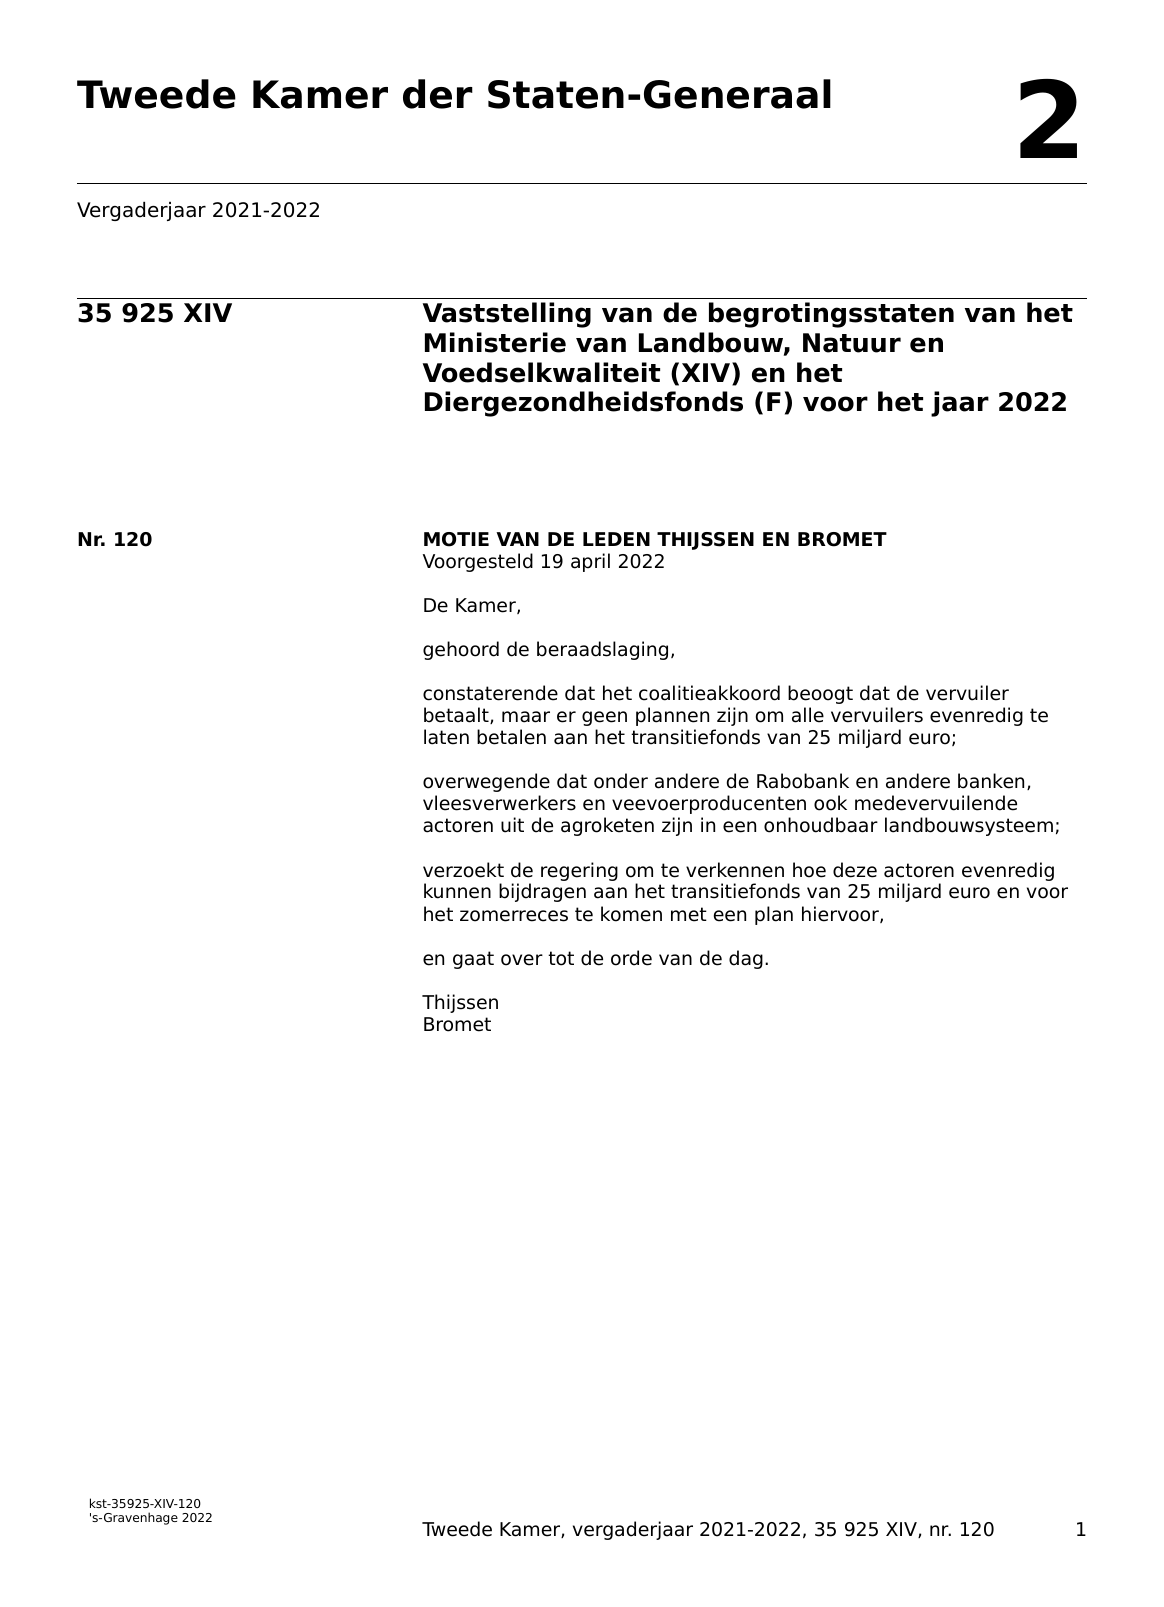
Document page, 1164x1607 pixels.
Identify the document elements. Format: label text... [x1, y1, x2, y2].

subtitle Nr. 120 MOTIE VAN DE LEDEN THIJSSEN EN BROMET [77, 529, 1087, 551]
text en gaat over tot de orde van de dag. [422, 948, 1087, 969]
table_header 2 [886, 59, 1087, 183]
subtitle 35 925 XIV Vaststelling van de begrotingsstaten van het Ministerie van Landbouw, Natuur en Voedselkwaliteit (XIV) en het Diergezondheidsfonds (F) voor het jaar 2022 [77, 299, 1087, 418]
text constaterende dat het coalitieakkoord beoogt dat de vervuiler betaalt, maar er geen plannen zijn om alle vervuilers evenredig te laten betalen aan het transitiefonds van 25 miljard euro; [422, 683, 1087, 749]
text kst-35925-XIV-120 [88, 1497, 323, 1511]
text gehoord de beraadslaging, [422, 639, 1087, 661]
text overwegende dat onder andere de Rabobank en andere banken, vleesverwerkers en veevoerproducenten ook medevervuilende actoren uit de agroketen zijn in een onhoudbaar landbouwsysteem; [422, 771, 1087, 837]
text Thijssen [422, 992, 1087, 1014]
text Voorgesteld 19 april 2022 [422, 551, 1087, 573]
text 's-Gravenhage 2022 [88, 1511, 323, 1525]
text De Kamer, [422, 595, 1087, 617]
table_cell Vergaderjaar 2021-2022 [77, 184, 1087, 298]
text verzoekt de regering om te verkennen hoe deze actoren evenredig kunnen bijdragen aan het transitiefonds van 25 miljard euro en voor het zomerreces te komen met een plan hiervoor, [422, 859, 1087, 925]
table_header Tweede Kamer der Staten-Generaal [77, 59, 886, 183]
text Bromet [422, 1014, 1087, 1036]
